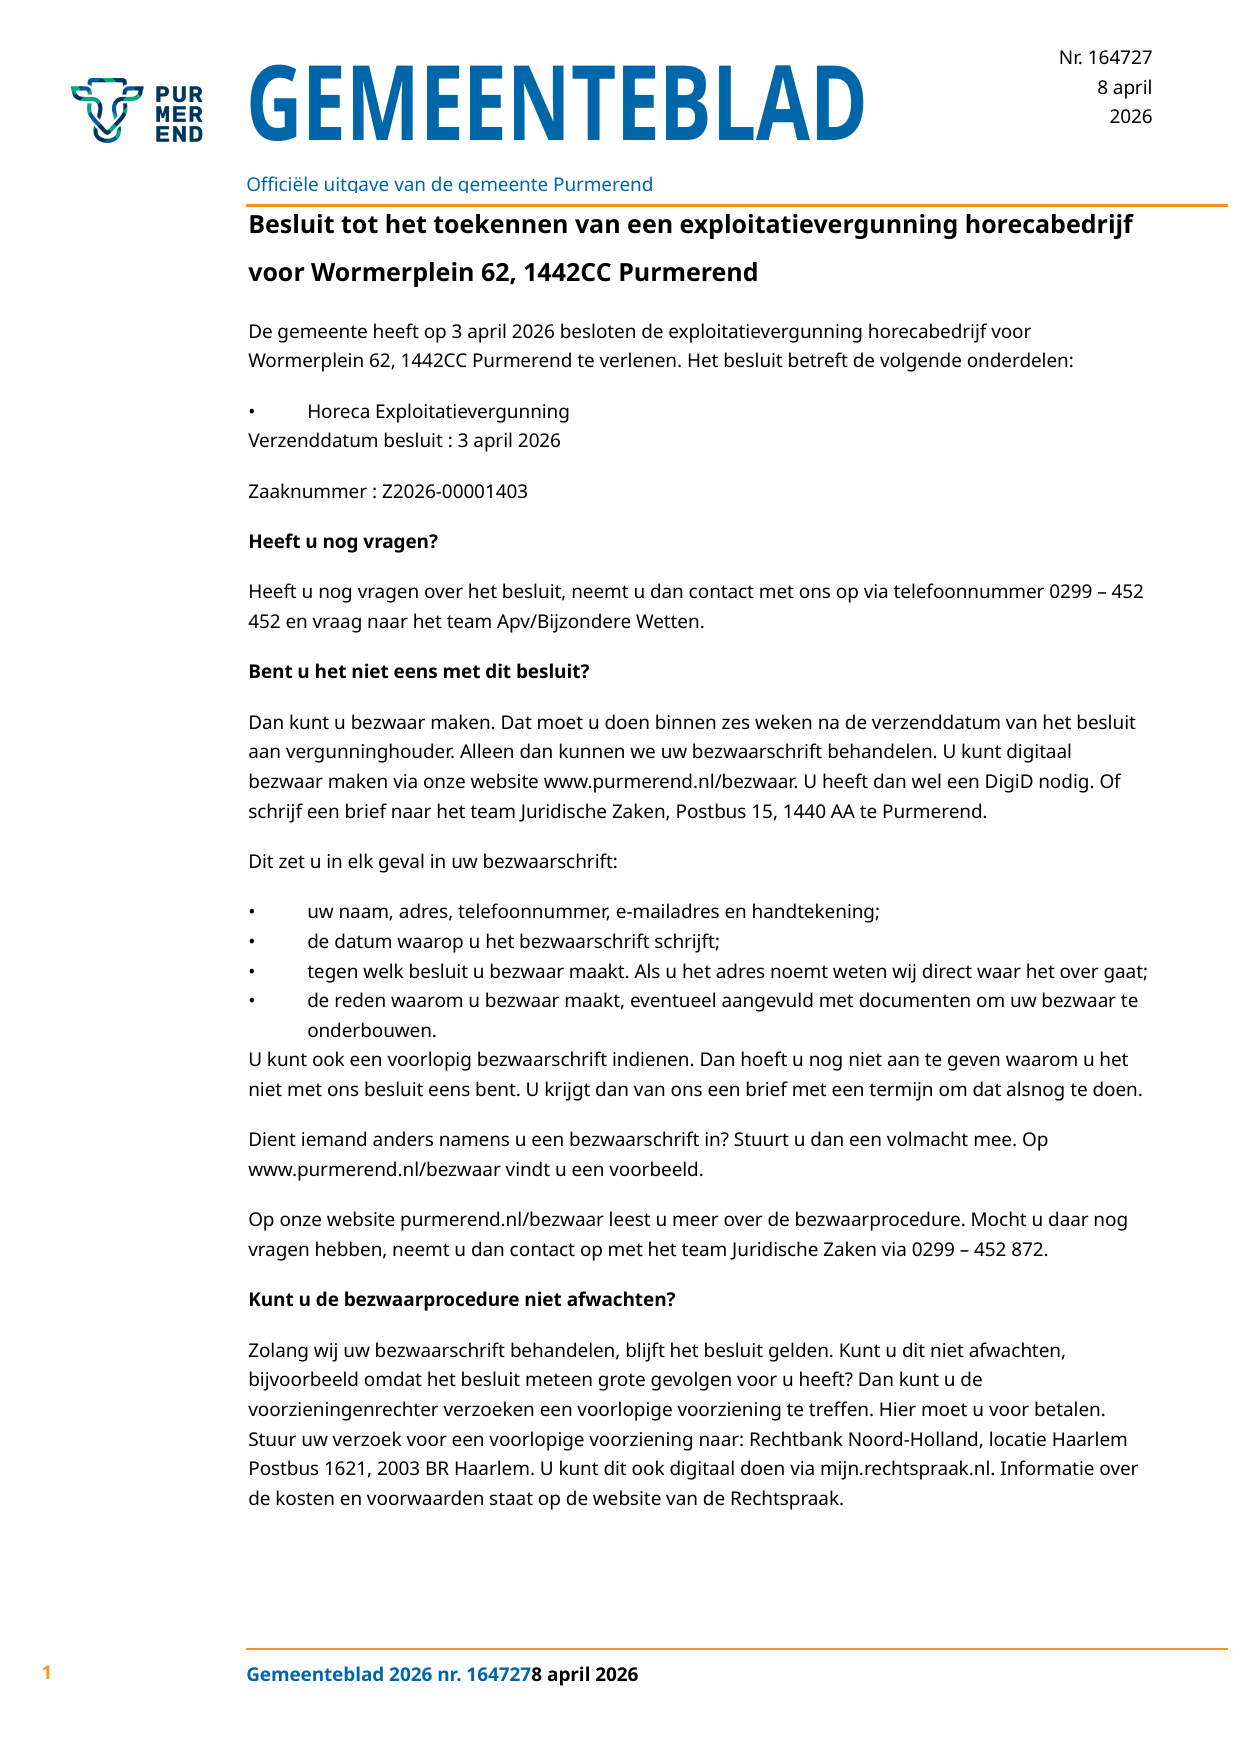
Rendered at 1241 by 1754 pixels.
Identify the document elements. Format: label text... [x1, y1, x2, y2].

text Dient iemand anders namens u een bezwaarschrift in? Stuurt u dan een volmacht mee. Op www.purmerend.nl/bezwaar vindt u een voorbeeld. [248, 1127, 1152, 1182]
text Besluit tot het toekennen van een exploitatievergunning horecabedrijf voor Wormerplein 62, 1442CC Purmerend [248, 207, 1152, 288]
text Kunt u de bezwaarprocedure niet afwachten? [248, 1287, 1152, 1312]
text Heeft u nog vragen? [248, 528, 1152, 554]
picture [41, 47, 231, 172]
text U kunt ook een voorlopig bezwaarschrift indienen. Dan hoeft u nog niet aan te geven waarom u het niet met ons besluit eens bent. U krijgt dan van ons een brief met een termijn om dat alsnog te doen. [248, 1047, 1152, 1102]
text Verzenddatum besluit : 3 april 2026 [248, 427, 1152, 453]
list uw naam, adres, telefoonnummer, e-mailadres en handtekening; [248, 899, 1152, 924]
text Op onze website purmerend.nl/bezwaar leest u meer over de bezwaarprocedure. Mocht u daar nog vragen hebben, neemt u dan contact op met het team Juridische Zaken via 0299 – 452 872. [248, 1207, 1152, 1262]
list Horeca Exploitatievergunning [248, 398, 1152, 424]
text Dan kunt u bezwaar maken. Dat moet u doen binnen zes weken na de verzenddatum van het besluit aan vergunninghouder. Alleen dan kunnen we uw bezwaarschrift behandelen. U kunt digitaal bezwaar maken via onze website www.purmerend.nl/bezwaar. U heeft dan wel een DigiD nodig. Of schrijf een brief naar het team Juridische Zaken, Postbus 15, 1440 AA te Purmerend. [248, 709, 1152, 824]
text Zolang wij uw bezwaarschrift behandelen, blijft het besluit gelden. Kunt u dit niet afwachten, bijvoorbeeld omdat het besluit meteen grote gevolgen voor u heeft? Dan kunt u de voorzieningenrechter verzoeken een voorlopige voorziening te treffen. Hier moet u voor betalen. Stuur uw verzoek voor een voorlopige voorziening naar: Rechtbank Noord-Holland, locatie Haarlem Postbus 1621, 2003 BR Haarlem. U kunt dit ook digitaal doen via mijn.rechtspraak.nl. Informatie over de kosten en voorwaarden staat op de website van de Rechtspraak. [248, 1337, 1152, 1511]
list tegen welk besluit u bezwaar maakt. Als u het adres noemt weten wij direct waar het over gaat; [248, 958, 1152, 984]
text Dit zet u in elk geval in uw bezwaarschrift: [248, 848, 1152, 874]
text Heeft u nog vragen over het besluit, neemt u dan contact met ons op via telefoonnummer 0299 – 452 452 en vraag naar het team Apv/Bijzondere Wetten. [248, 579, 1152, 634]
list de reden waarom u bezwaar maakt, eventueel aangevuld met documenten om uw bezwaar te onderbouwen. [248, 987, 1152, 1043]
text De gemeente heeft op 3 april 2026 besloten de exploitatievergunning horecabedrijf voor Wormerplein 62, 1442CC Purmerend te verlenen. Het besluit betreft de volgende onderdelen: [248, 318, 1152, 373]
text Zaaknummer : Z2026-00001403 [248, 478, 1152, 504]
list de datum waarop u het bezwaarschrift schrijft; [248, 928, 1152, 954]
text Bent u het niet eens met dit besluit? [248, 659, 1152, 684]
